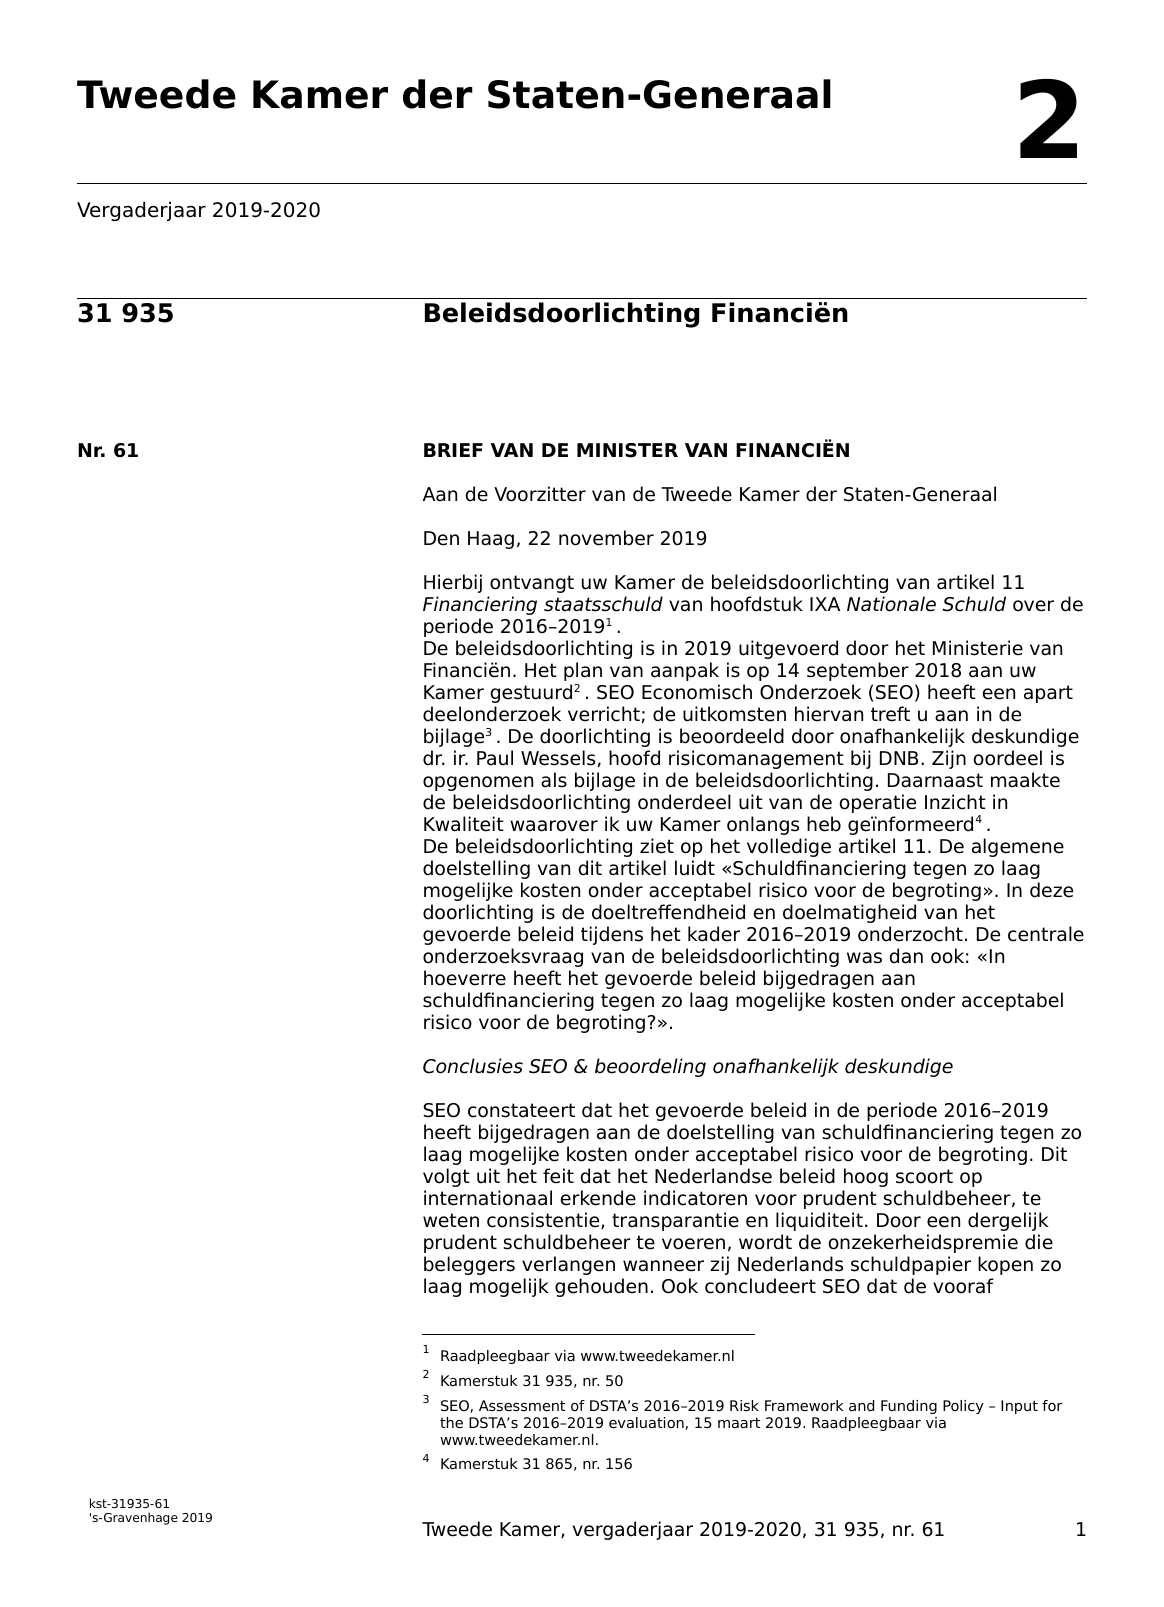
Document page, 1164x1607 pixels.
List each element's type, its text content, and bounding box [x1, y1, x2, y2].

text Hierbij ontvangt uw Kamer de beleidsdoorlichting van artikel 11 Financiering staatsschuld van hoofdstuk IXA Nationale Schuld over de periode 2016–2019. [422, 572, 1087, 638]
text Kamerstuk 31 935, nr. 50 [422, 1368, 1087, 1391]
text kst-31935-61 [88, 1497, 323, 1511]
text De beleidsdoorlichting is in 2019 uitgevoerd door het Ministerie van Financiën. Het plan van aanpak is op 14 september 2018 aan uw Kamer gestuurd. SEO Economisch Onderzoek (SEO) heeft een apart deelonderzoek verricht; de uitkomsten hiervan treft u aan in de bijlage. De doorlichting is beoordeeld door onafhankelijk deskundige dr. ir. Paul Wessels, hoofd risicomanagement bij DNB. Zijn oordeel is opgenomen als bijlage in de beleidsdoorlichting. Daarnaast maakte de beleidsdoorlichting onderdeel uit van de operatie Inzicht in Kwaliteit waarover ik uw Kamer onlangs heb geïnformeerd. [422, 638, 1087, 836]
text Den Haag, 22 november 2019 [422, 528, 1087, 550]
subtitle Conclusies SEO & beoordeling onafhankelijk deskundige [422, 1056, 1087, 1078]
table_cell Vergaderjaar 2019-2020 [77, 184, 1087, 298]
text SEO constateert dat het gevoerde beleid in de periode 2016–2019 heeft bijgedragen aan de doelstelling van schuldfinanciering tegen zo laag mogelijke kosten onder acceptabel risico voor de begroting. Dit volgt uit het feit dat het Nederlandse beleid hoog scoort op internationaal erkende indicatoren voor prudent schuldbeheer, te weten consistentie, transparantie en liquiditeit. Door een dergelijk prudent schuldbeheer te voeren, wordt de onzekerheidspremie die beleggers verlangen wanneer zij Nederlands schuldpapier kopen zo laag mogelijk gehouden. Ook concludeert SEO dat de vooraf [422, 1100, 1087, 1298]
subtitle 31 935 Beleidsdoorlichting Financiën [77, 299, 1087, 329]
text 's-Gravenhage 2019 [88, 1511, 323, 1525]
table_header Tweede Kamer der Staten-Generaal [77, 59, 886, 183]
table_header 2 [886, 59, 1087, 183]
text Raadpleegbaar via www.tweedekamer.nl [422, 1343, 1087, 1366]
subtitle Nr. 61 BRIEF VAN DE MINISTER VAN FINANCIËN [77, 440, 1087, 462]
text SEO, Assessment of DSTA’s 2016–2019 Risk Framework and Funding Policy – Input for the DSTA’s 2016–2019 evaluation, 15 maart 2019. Raadpleegbaar via www.tweedekamer.nl. [422, 1393, 1087, 1449]
text De beleidsdoorlichting ziet op het volledige artikel 11. De algemene doelstelling van dit artikel luidt «Schuldfinanciering tegen zo laag mogelijke kosten onder acceptabel risico voor de begroting». In deze doorlichting is de doeltreffendheid en doelmatigheid van het gevoerde beleid tijdens het kader 2016–2019 onderzocht. De centrale onderzoeksvraag van de beleidsdoorlichting was dan ook: «In hoeverre heeft het gevoerde beleid bijgedragen aan schuldfinanciering tegen zo laag mogelijke kosten onder acceptabel risico voor de begroting?». [422, 836, 1087, 1034]
text Kamerstuk 31 865, nr. 156 [422, 1452, 1087, 1474]
text Aan de Voorzitter van de Tweede Kamer der Staten-Generaal [422, 484, 1087, 506]
